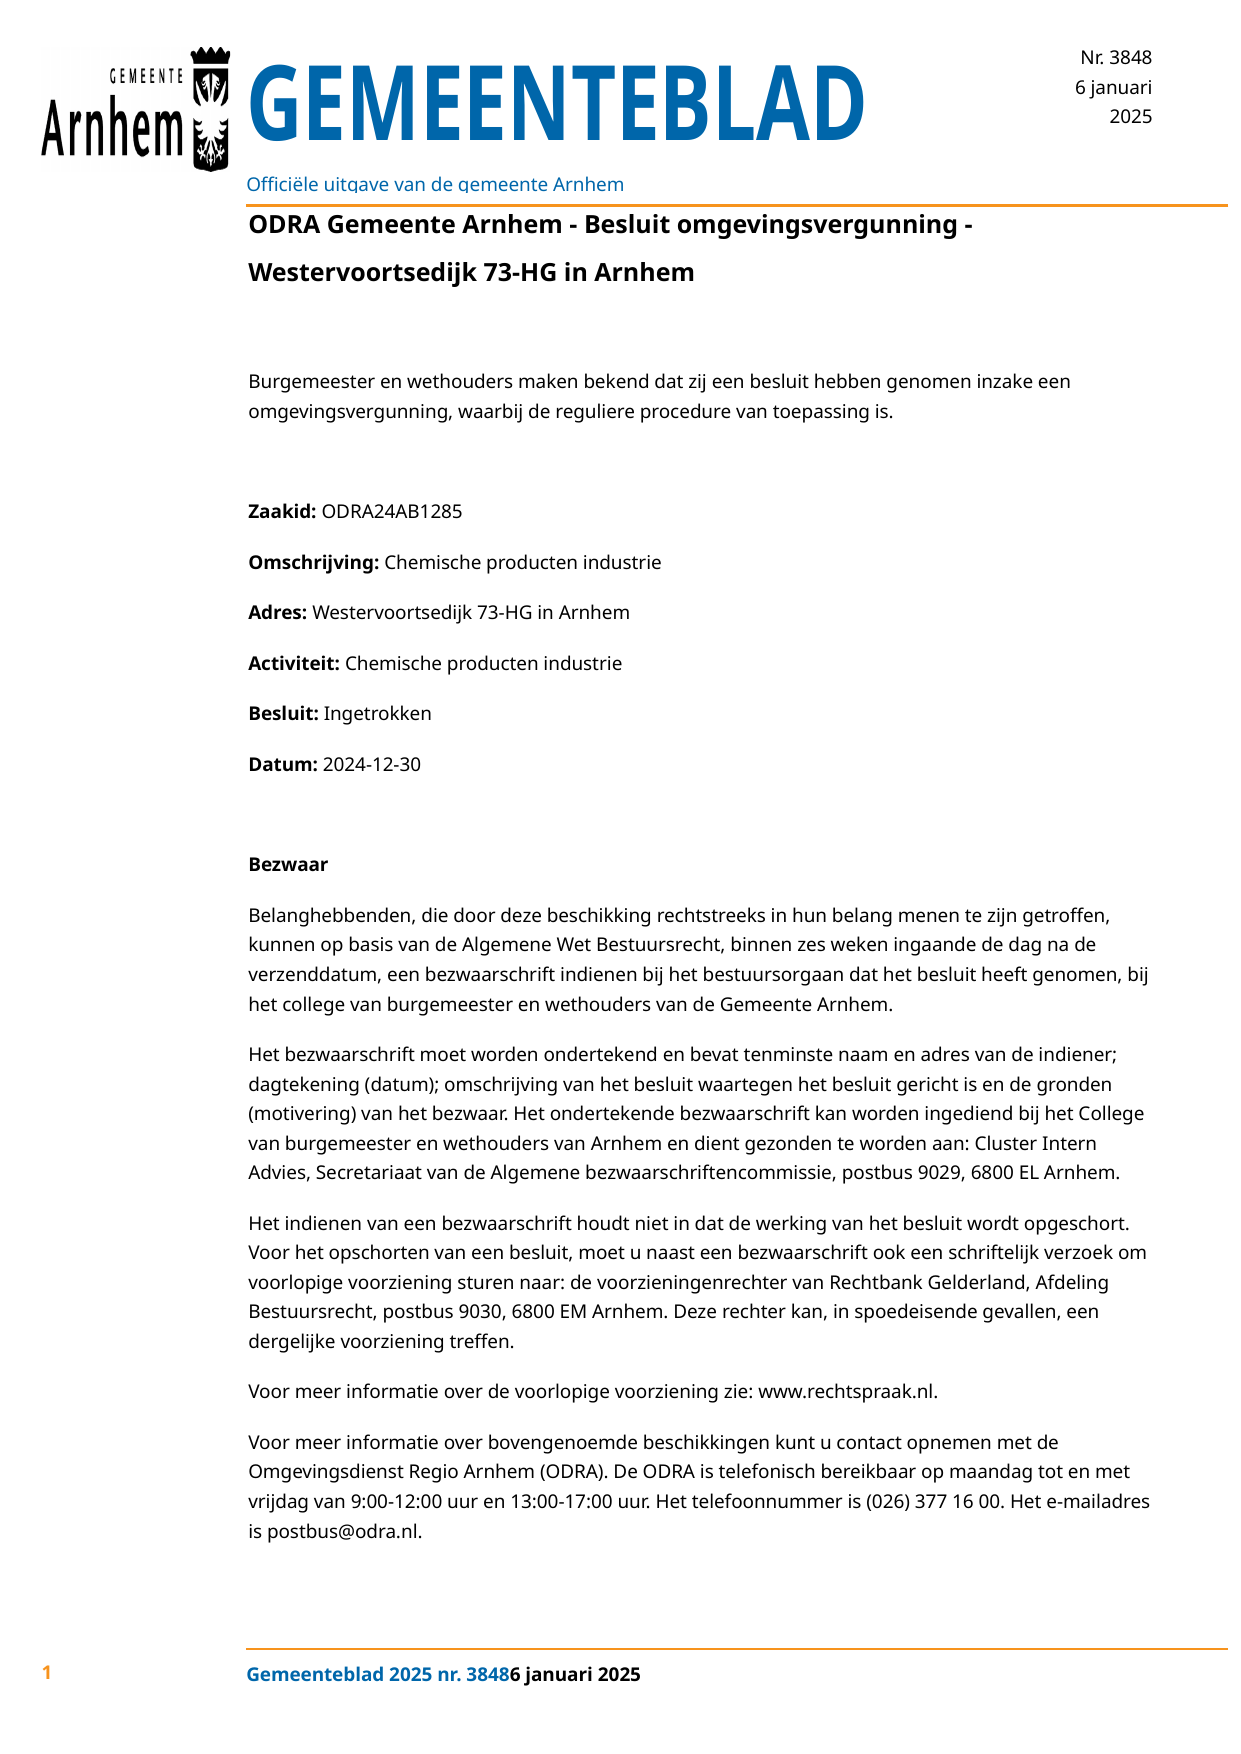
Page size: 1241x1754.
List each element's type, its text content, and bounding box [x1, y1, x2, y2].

text Adres: Westervoortsedijk 73-HG in Arnhem [248, 599, 1152, 625]
text Belanghebbenden, die door deze beschikking rechtstreeks in hun belang menen te zijn getroffen, kunnen op basis van de Algemene Wet Bestuursrecht, binnen zes weken ingaande de dag na de verzenddatum, een bezwaarschrift indienen bij het bestuursorgaan dat het besluit heeft genomen, bij het college van burgemeester en wethouders van de Gemeente Arnhem. [248, 902, 1152, 1017]
text Het indienen van een bezwaarschrift houdt niet in dat de werking van het besluit wordt opgeschort. Voor het opschorten van een besluit, moet u naast een bezwaarschrift ook een schriftelijk verzoek om voorlopige voorziening sturen naar: de voorzieningenrechter van Rechtbank Gelderland, Afdeling Bestuursrecht, postbus 9030, 6800 EM Arnhem. Deze rechter kan, in spoedeisende gevallen, een dergelijke voorziening treffen. [248, 1210, 1152, 1354]
text Voor meer informatie over de voorlopige voorziening zie: www.rechtspraak.nl. [248, 1379, 1152, 1404]
text Zaakid: ODRA24AB1285 [248, 499, 1152, 524]
text Activiteit: Chemische producten industrie [248, 650, 1152, 676]
text Datum: 2024-12-30 [248, 751, 1152, 777]
picture [41, 47, 231, 172]
text Omschrijving: Chemische producten industrie [248, 549, 1152, 575]
text Het bezwaarschrift moet worden ondertekend en bevat tenminste naam en adres van de indiener; dagtekening (datum); omschrijving van het besluit waartegen het besluit gericht is en de gronden (motivering) van het bezwaar. Het ondertekende bezwaarschrift kan worden ingediend bij het College van burgemeester en wethouders van Arnhem en dient gezonden te worden aan: Cluster Intern Advies, Secretariaat van de Algemene bezwaarschriftencommissie, postbus 9029, 6800 EL Arnhem. [248, 1041, 1152, 1185]
text Besluit: Ingetrokken [248, 700, 1152, 726]
text Voor meer informatie over bovengenoemde beschikkingen kunt u contact opnemen met de Omgevingsdienst Regio Arnhem (ODRA). De ODRA is telefonisch bereikbaar op maandag tot en met vrijdag van 9:00-12:00 uur en 13:00-17:00 uur. Het telefoonnummer is (026) 377 16 00. Het e-mailadres is postbus@odra.nl. [248, 1429, 1152, 1544]
text Bezwaar [248, 852, 1152, 877]
text ODRA Gemeente Arnhem - Besluit omgevingsvergunning - Westervoortsedijk 73-HG in Arnhem [248, 207, 1152, 288]
text Burgemeester en wethouders maken bekend dat zij een besluit hebben genomen inzake een omgevingsvergunning, waarbij de reguliere procedure van toepassing is. [248, 368, 1152, 424]
